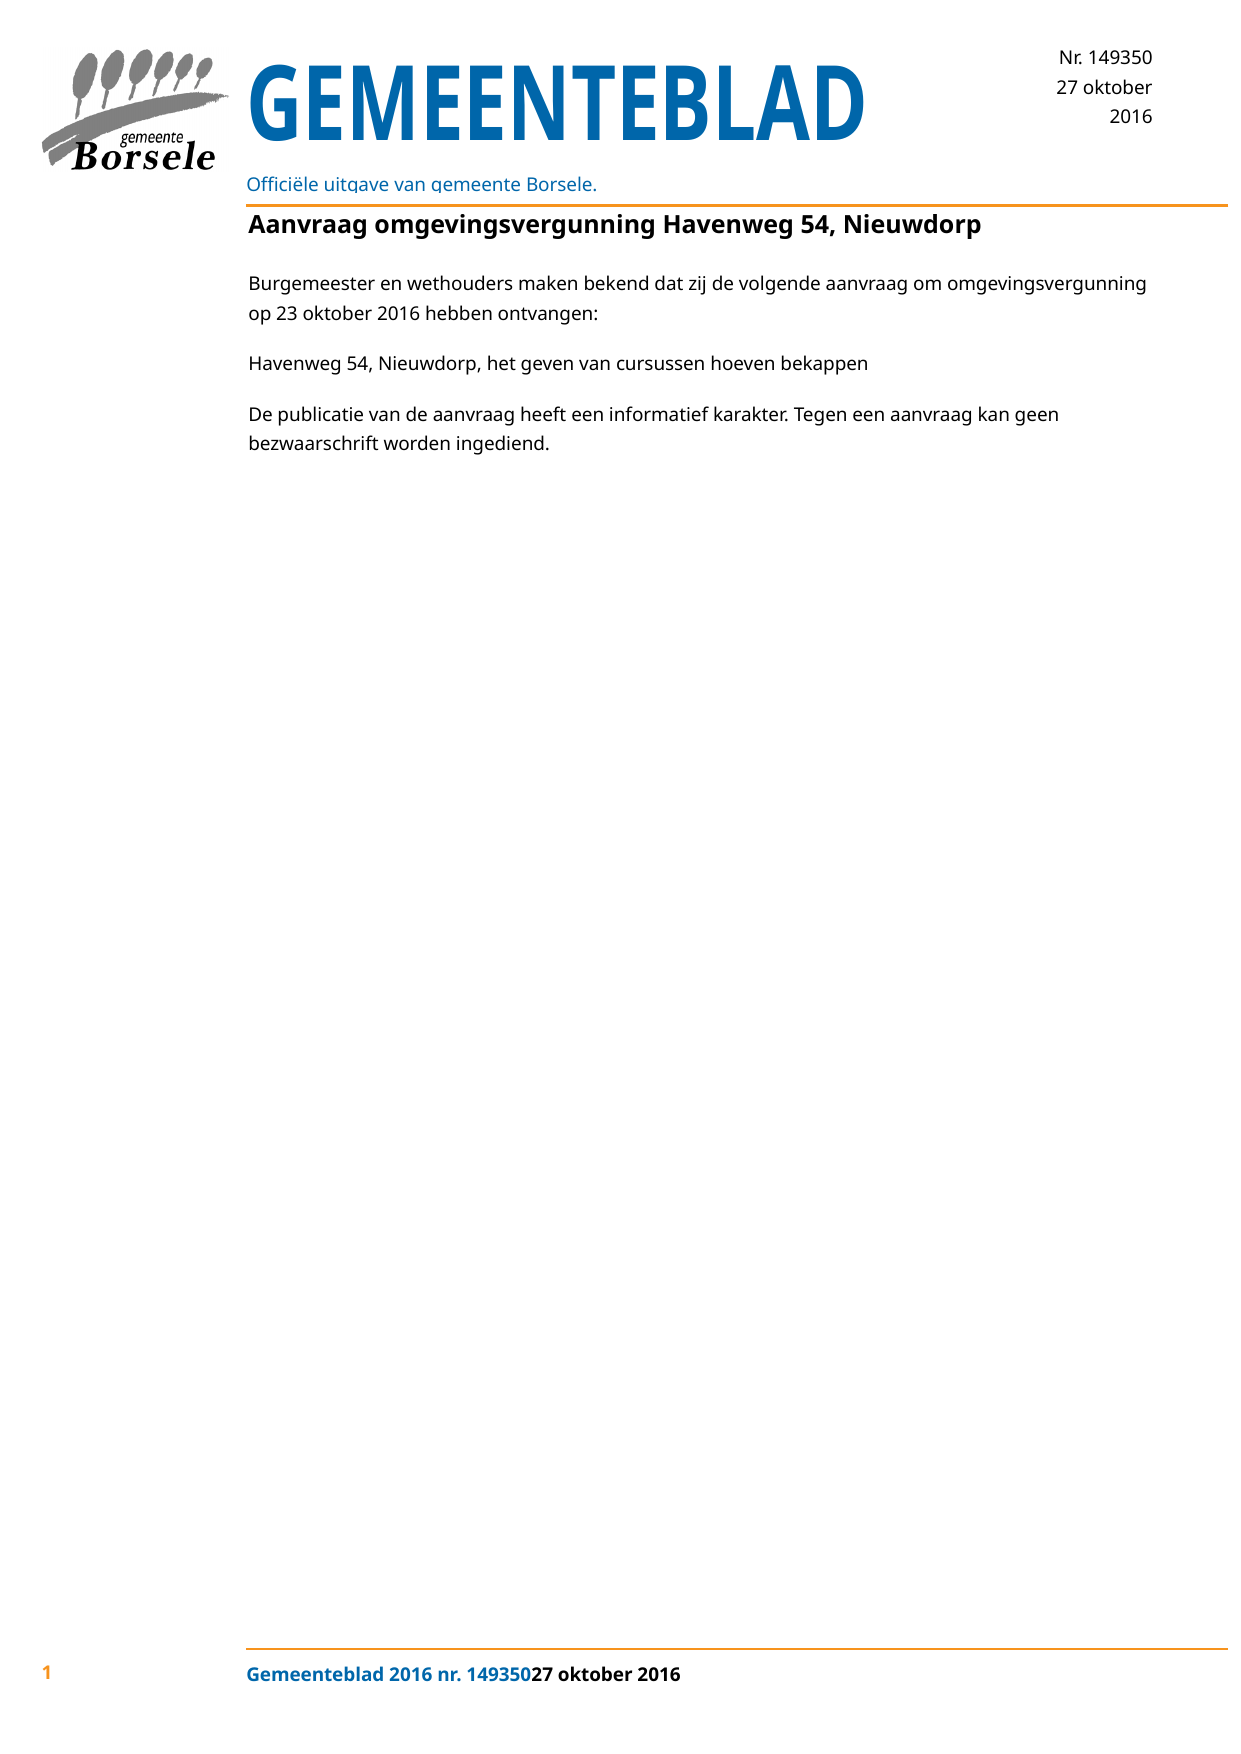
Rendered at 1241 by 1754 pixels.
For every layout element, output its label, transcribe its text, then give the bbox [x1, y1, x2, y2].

picture [41, 47, 231, 172]
text Burgemeester en wethouders maken bekend dat zij de volgende aanvraag om omgevingsvergunning op 23 oktober 2016 hebben ontvangen: [248, 270, 1152, 326]
text De publicatie van de aanvraag heeft een informatief karakter. Tegen een aanvraag kan geen bezwaarschrift worden ingediend. [248, 401, 1152, 456]
text Havenweg 54, Nieuwdorp, het geven van cursussen hoeven bekappen [248, 350, 1152, 376]
text Aanvraag omgevingsvergunning Havenweg 54, Nieuwdorp [248, 207, 1152, 241]
